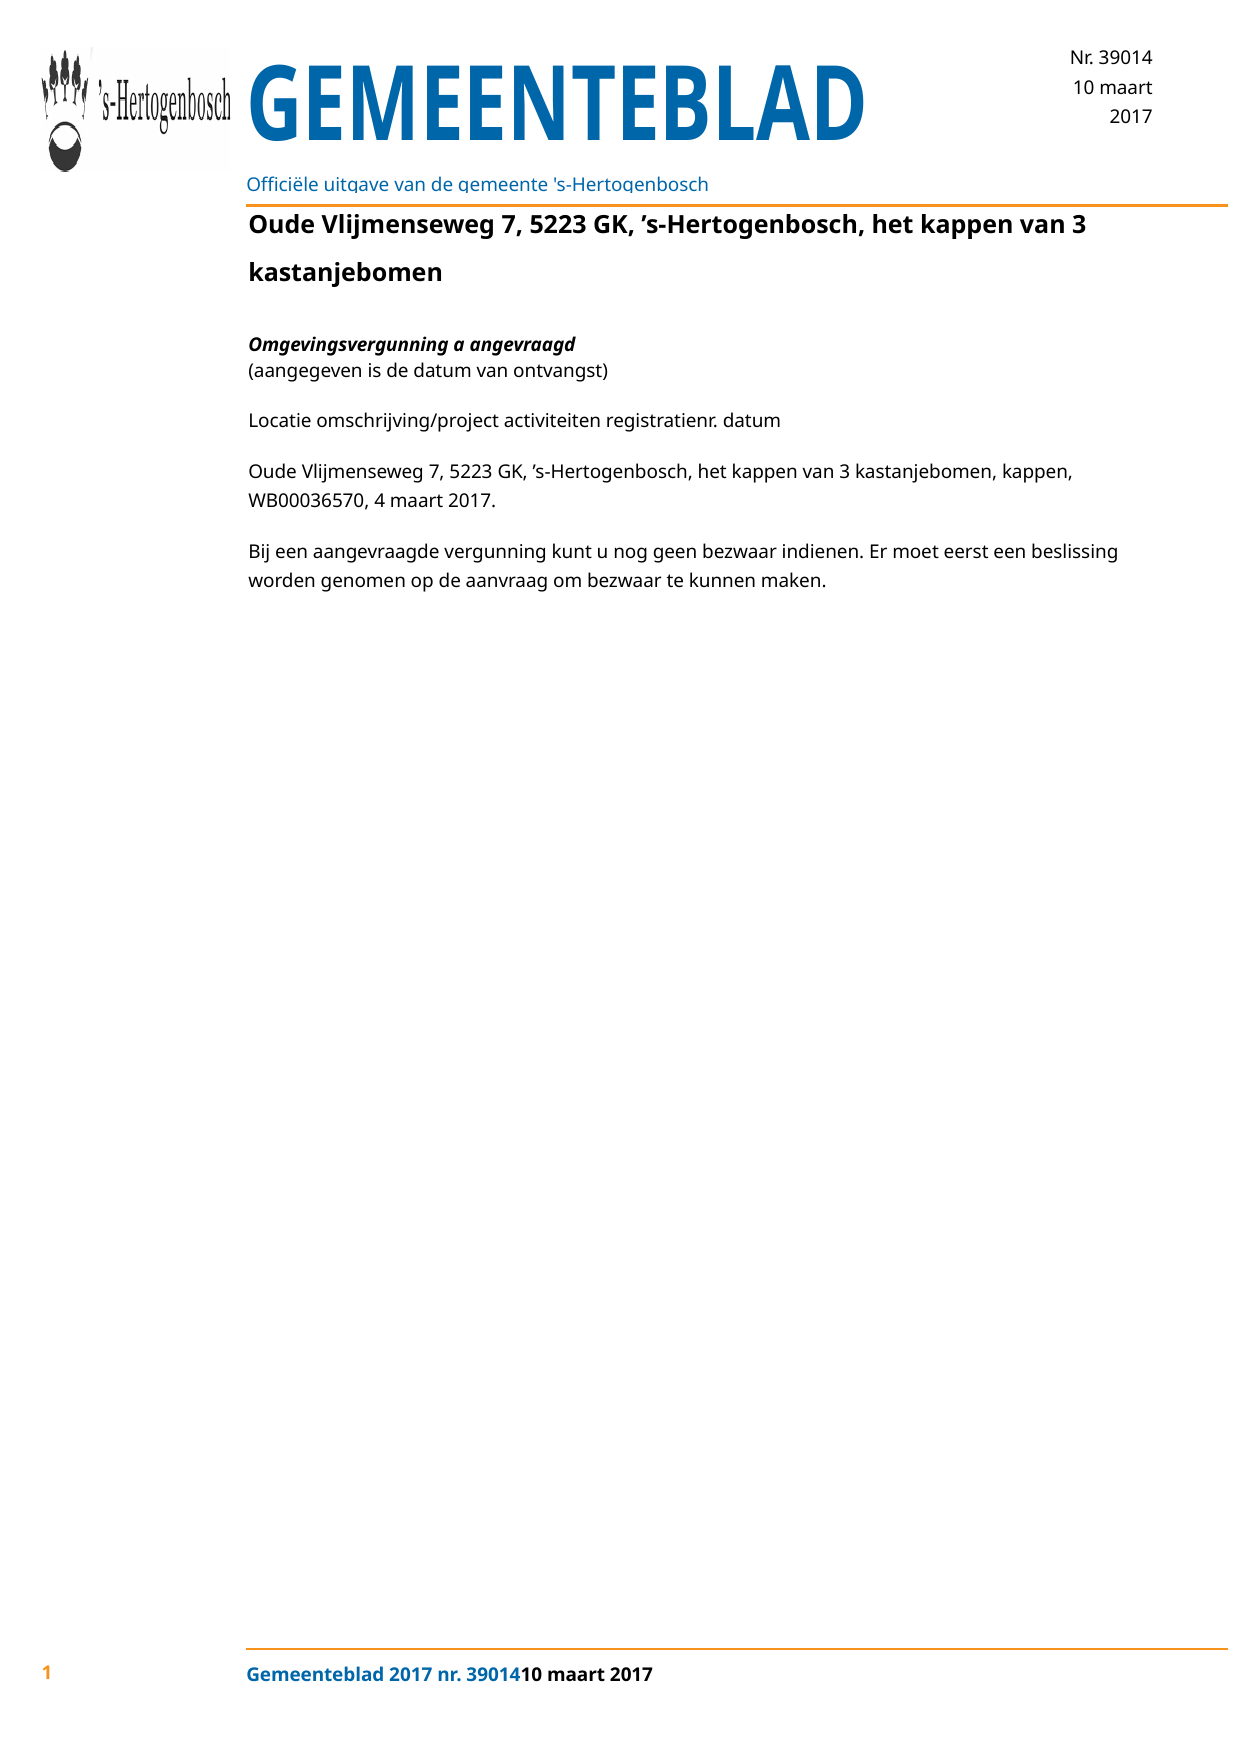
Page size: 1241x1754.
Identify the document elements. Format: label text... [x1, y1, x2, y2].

text Oude Vlijmenseweg 7, 5223 GK, ’s-Hertogenbosch, het kappen van 3 kastanjebomen [248, 207, 1152, 288]
picture [41, 47, 231, 172]
text Omgevingsvergunning a angevraagd [248, 331, 1152, 357]
text (aangegeven is de datum van ontvangst) [248, 357, 1152, 383]
text Bij een aangevraagde vergunning kunt u nog geen bezwaar indienen. Er moet eerst een beslissing worden genomen op de aanvraag om bezwaar te kunnen maken. [248, 538, 1152, 593]
text Oude Vlijmenseweg 7, 5223 GK, ’s-Hertogenbosch, het kappen van 3 kastanjebomen, kappen, WB00036570, 4 maart 2017. [248, 458, 1152, 513]
text Locatie omschrijving/project activiteiten registratienr. datum [248, 408, 1152, 433]
